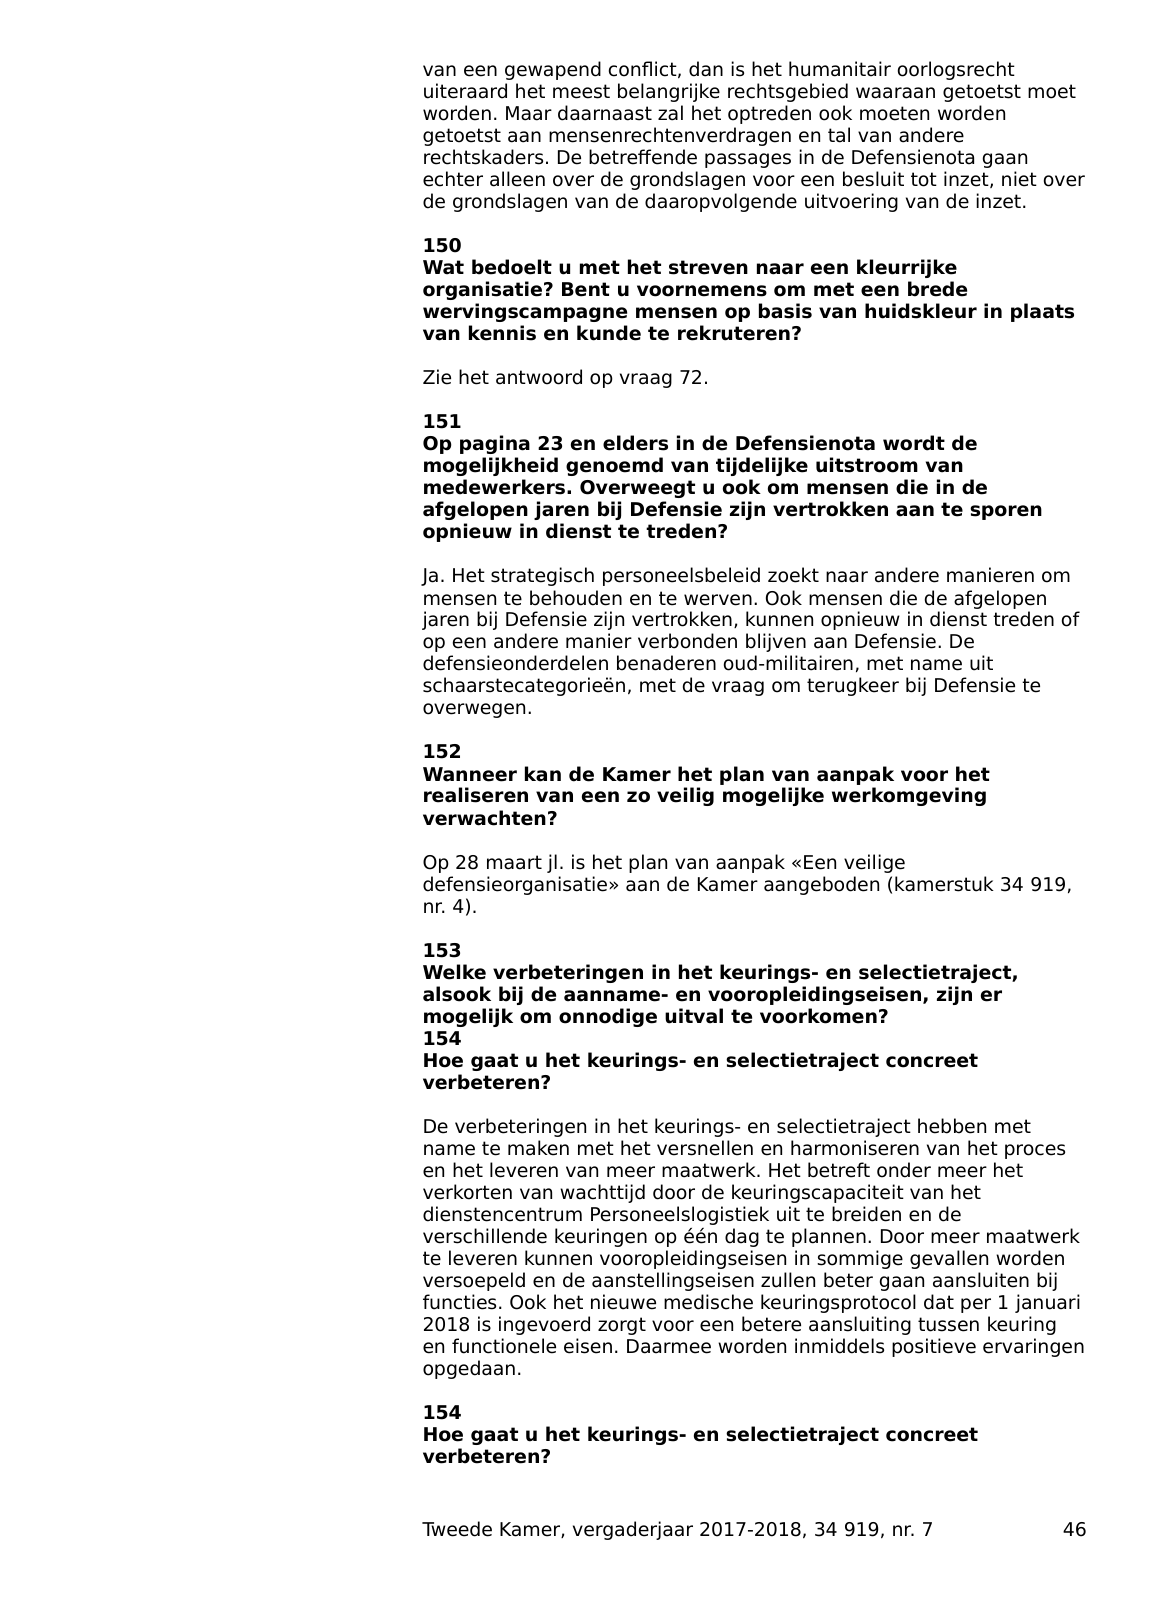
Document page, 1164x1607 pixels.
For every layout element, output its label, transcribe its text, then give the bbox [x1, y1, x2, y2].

text 153 [422, 940, 1087, 962]
text Welke verbeteringen in het keurings- en selectietraject, alsook bij de aanname- en vooropleidingseisen, zijn er mogelijk om onnodige uitval te voorkomen? [422, 962, 1087, 1028]
text Op 28 maart jl. is het plan van aanpak «Een veilige defensieorganisatie» aan de Kamer aangeboden (kamerstuk 34 919, nr. 4). [422, 852, 1087, 917]
text 154 [422, 1402, 1087, 1424]
text van een gewapend conflict, dan is het humanitair oorlogsrecht uiteraard het meest belangrijke rechtsgebied waaraan getoetst moet worden. Maar daarnaast zal het optreden ook moeten worden getoetst aan mensenrechtenverdragen en tal van andere rechtskaders. De betreffende passages in de Defensienota gaan echter alleen over de grondslagen voor een besluit tot inzet, niet over de grondslagen van de daaropvolgende uitvoering van de inzet. [422, 59, 1087, 213]
text 151 [422, 411, 1087, 433]
text Ja. Het strategisch personeelsbeleid zoekt naar andere manieren om mensen te behouden en te werven. Ook mensen die de afgelopen jaren bij Defensie zijn vertrokken, kunnen opnieuw in dienst treden of op een andere manier verbonden blijven aan Defensie. De defensieonderdelen benaderen oud-militairen, met name uit schaarstecategorieën, met de vraag om terugkeer bij Defensie te overwegen. [422, 565, 1087, 719]
text De verbeteringen in het keurings- en selectietraject hebben met name te maken met het versnellen en harmoniseren van het proces en het leveren van meer maatwerk. Het betreft onder meer het verkorten van wachttijd door de keuringscapaciteit van het dienstencentrum Personeelslogistiek uit te breiden en de verschillende keuringen op één dag te plannen. Door meer maatwerk te leveren kunnen vooropleidingseisen in sommige gevallen worden versoepeld en de aanstellingseisen zullen beter gaan aansluiten bij functies. Ook het nieuwe medische keuringsprotocol dat per 1 januari 2018 is ingevoerd zorgt voor een betere aansluiting tussen keuring en functionele eisen. Daarmee worden inmiddels positieve ervaringen opgedaan. [422, 1116, 1087, 1379]
text Zie het antwoord op vraag 72. [422, 367, 1087, 389]
text 154 [422, 1028, 1087, 1049]
text 150 [422, 235, 1087, 257]
text 152 [422, 741, 1087, 763]
text Op pagina 23 en elders in de Defensienota wordt de mogelijkheid genoemd van tijdelijke uitstroom van medewerkers. Overweegt u ook om mensen die in de afgelopen jaren bij Defensie zijn vertrokken aan te sporen opnieuw in dienst te treden? [422, 433, 1087, 543]
text Hoe gaat u het keurings- en selectietraject concreet verbeteren? [422, 1424, 1087, 1468]
text Wanneer kan de Kamer het plan van aanpak voor het realiseren van een zo veilig mogelijke werkomgeving verwachten? [422, 763, 1087, 829]
text Wat bedoelt u met het streven naar een kleurrijke organisatie? Bent u voornemens om met een brede wervingscampagne mensen op basis van huidskleur in plaats van kennis en kunde te rekruteren? [422, 257, 1087, 345]
text Hoe gaat u het keurings- en selectietraject concreet verbeteren? [422, 1049, 1087, 1093]
